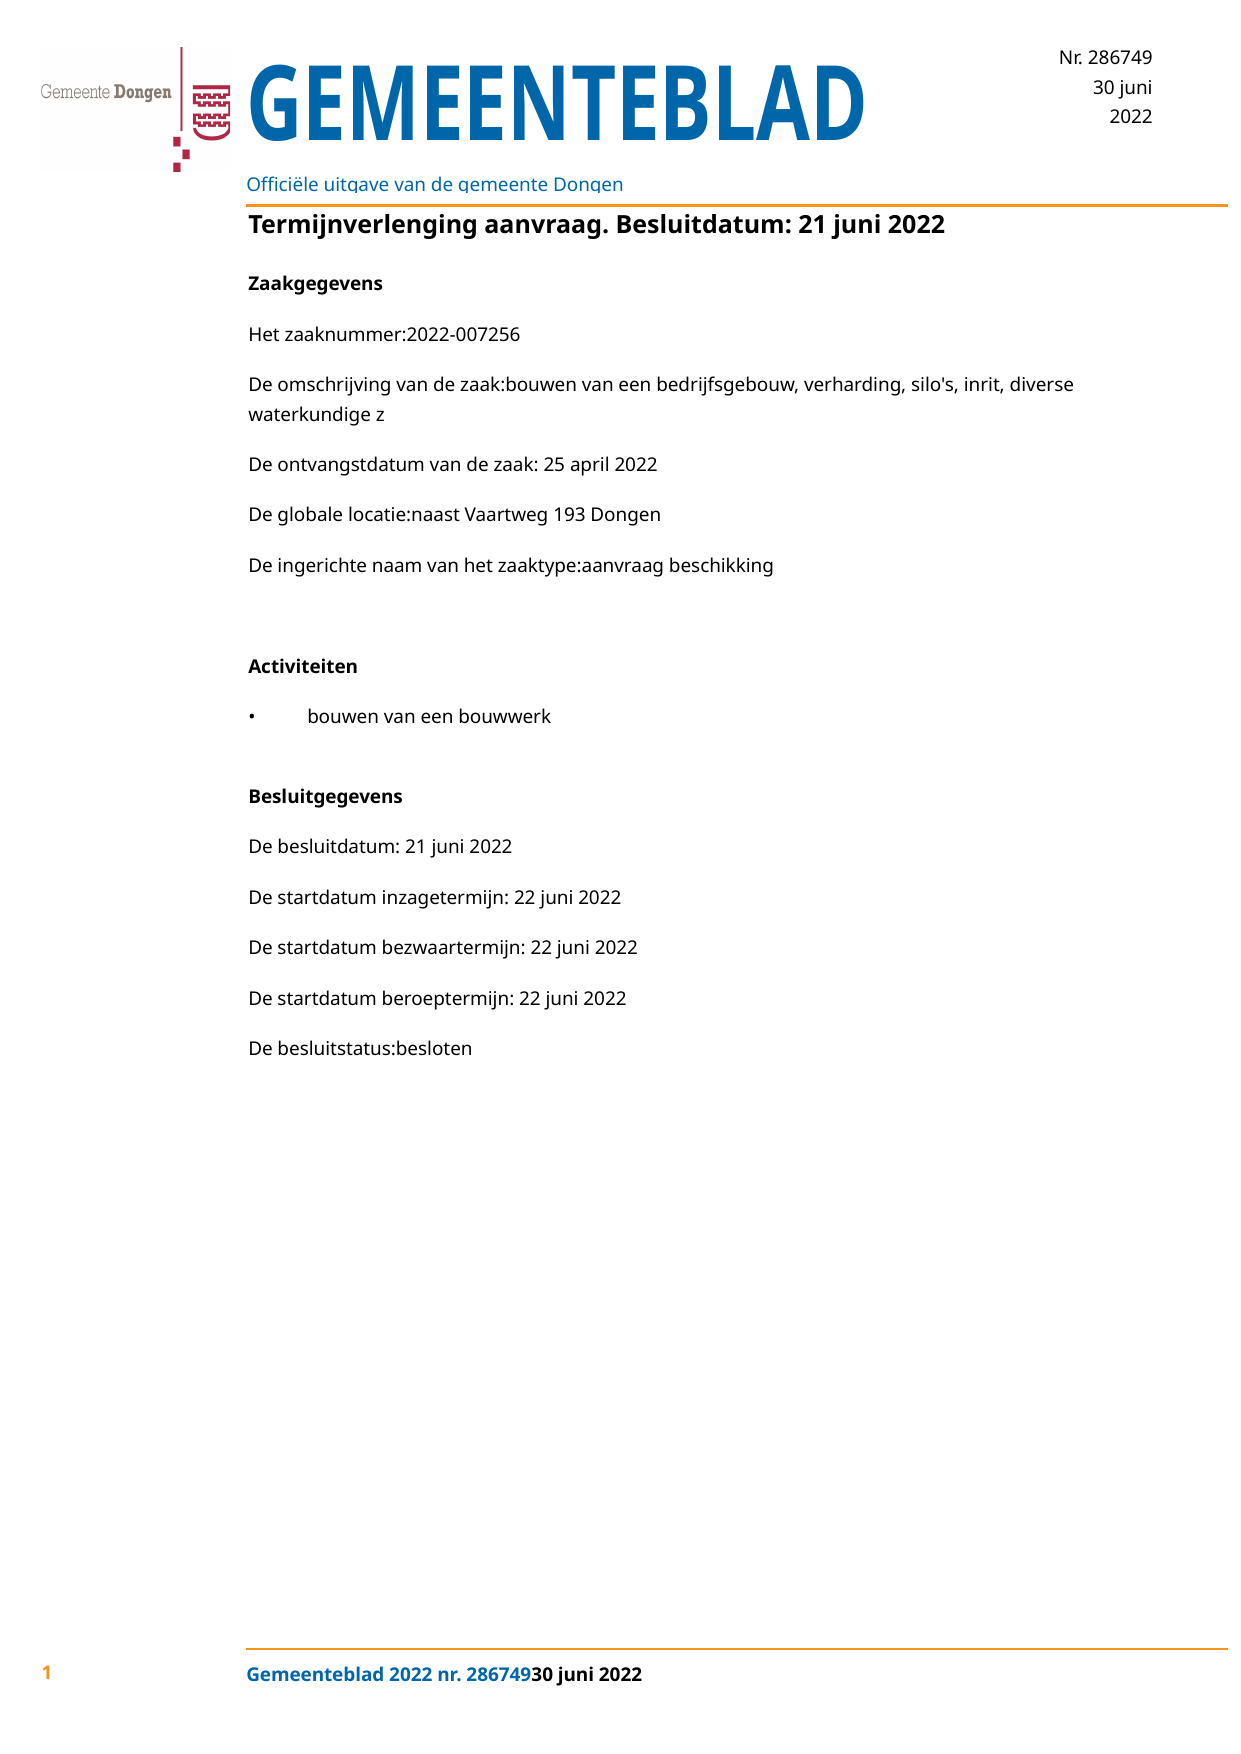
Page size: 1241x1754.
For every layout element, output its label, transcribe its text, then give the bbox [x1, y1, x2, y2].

text Het zaaknummer:2022-007256 [248, 321, 1152, 346]
text De besluitdatum: 21 juni 2022 [248, 834, 1152, 859]
text Zaakgegevens [248, 270, 1152, 296]
text De startdatum beroeptermijn: 22 juni 2022 [248, 985, 1152, 1011]
text De startdatum bezwaartermijn: 22 juni 2022 [248, 934, 1152, 960]
text Termijnverlenging aanvraag. Besluitdatum: 21 juni 2022 [248, 207, 1152, 241]
text De ingerichte naam van het zaaktype:aanvraag beschikking [248, 552, 1152, 578]
text De startdatum inzagetermijn: 22 juni 2022 [248, 884, 1152, 910]
text Besluitgegevens [248, 783, 1152, 809]
text De besluitstatus:besloten [248, 1035, 1152, 1061]
text De globale locatie:naast Vaartweg 193 Dongen [248, 502, 1152, 527]
text De ontvangstdatum van de zaak: 25 april 2022 [248, 451, 1152, 477]
text De omschrijving van de zaak:bouwen van een bedrijfsgebouw, verharding, silo's, inrit, diverse waterkundige z [248, 371, 1152, 426]
picture [41, 47, 231, 172]
list bouwen van een bouwwerk [248, 703, 1152, 729]
text Activiteiten [248, 653, 1152, 678]
